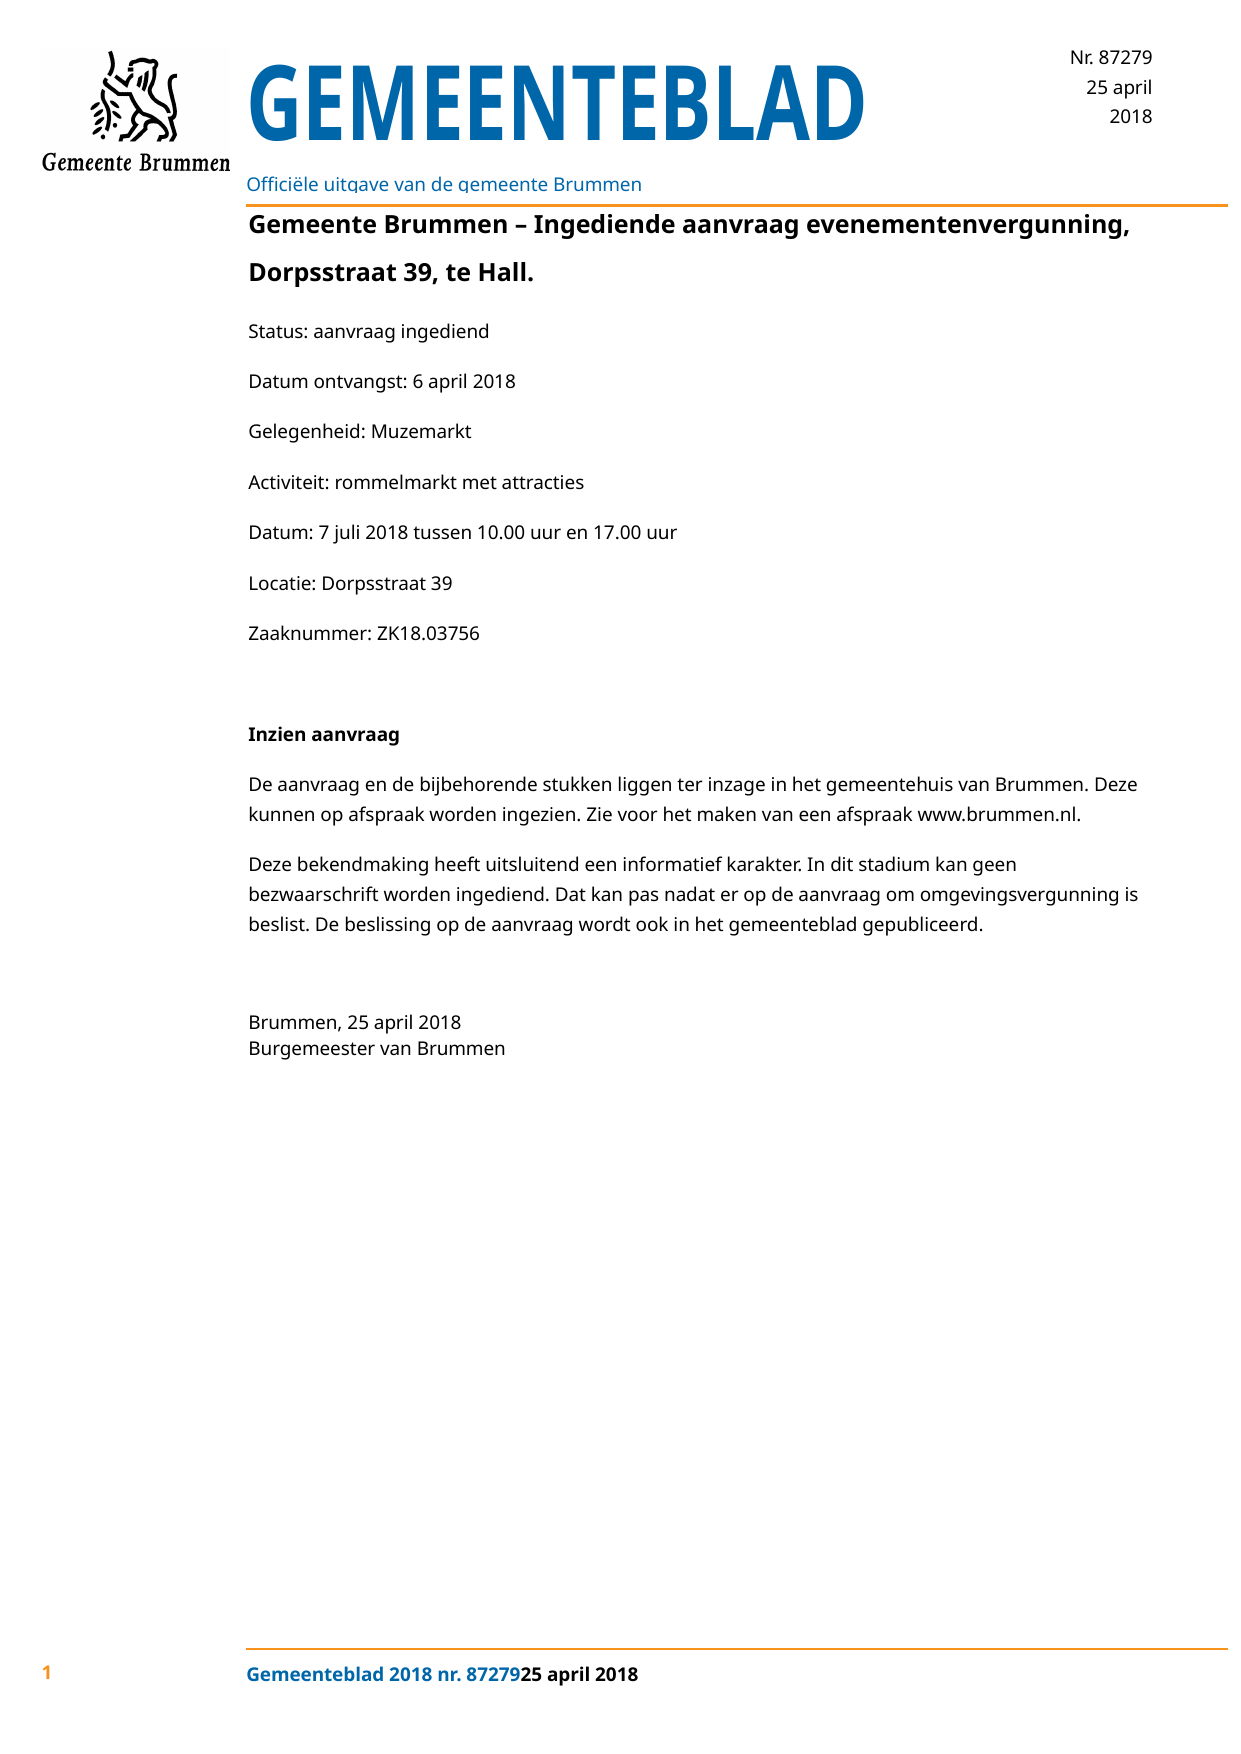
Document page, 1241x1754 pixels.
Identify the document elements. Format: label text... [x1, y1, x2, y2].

text Zaaknummer: ZK18.03756 [248, 620, 1152, 646]
text Activiteit: rommelmarkt met attracties [248, 469, 1152, 495]
text Deze bekendmaking heeft uitsluitend een informatief karakter. In dit stadium kan geen bezwaarschrift worden ingediend. Dat kan pas nadat er op de aanvraag om omgevingsvergunning is beslist. De beslissing op de aanvraag wordt ook in het gemeenteblad gepubliceerd. [248, 852, 1152, 937]
text De aanvraag en de bijbehorende stukken liggen ter inzage in het gemeentehuis van Brummen. Deze kunnen op afspraak worden ingezien. Zie voor het maken van een afspraak www.brummen.nl. [248, 772, 1152, 827]
text Datum ontvangst: 6 april 2018 [248, 368, 1152, 394]
text Brummen, 25 april 2018 [248, 1009, 1152, 1035]
text Status: aanvraag ingediend [248, 318, 1152, 344]
text Burgemeester van Brummen [248, 1035, 1152, 1061]
text Inzien aanvraag [248, 721, 1152, 747]
text Locatie: Dorpsstraat 39 [248, 570, 1152, 596]
picture [41, 47, 231, 172]
text Gelegenheid: Muzemarkt [248, 419, 1152, 444]
text Datum: 7 juli 2018 tussen 10.00 uur en 17.00 uur [248, 519, 1152, 545]
text Gemeente Brummen – Ingediende aanvraag evenementenvergunning, Dorpsstraat 39, te Hall. [248, 207, 1152, 288]
